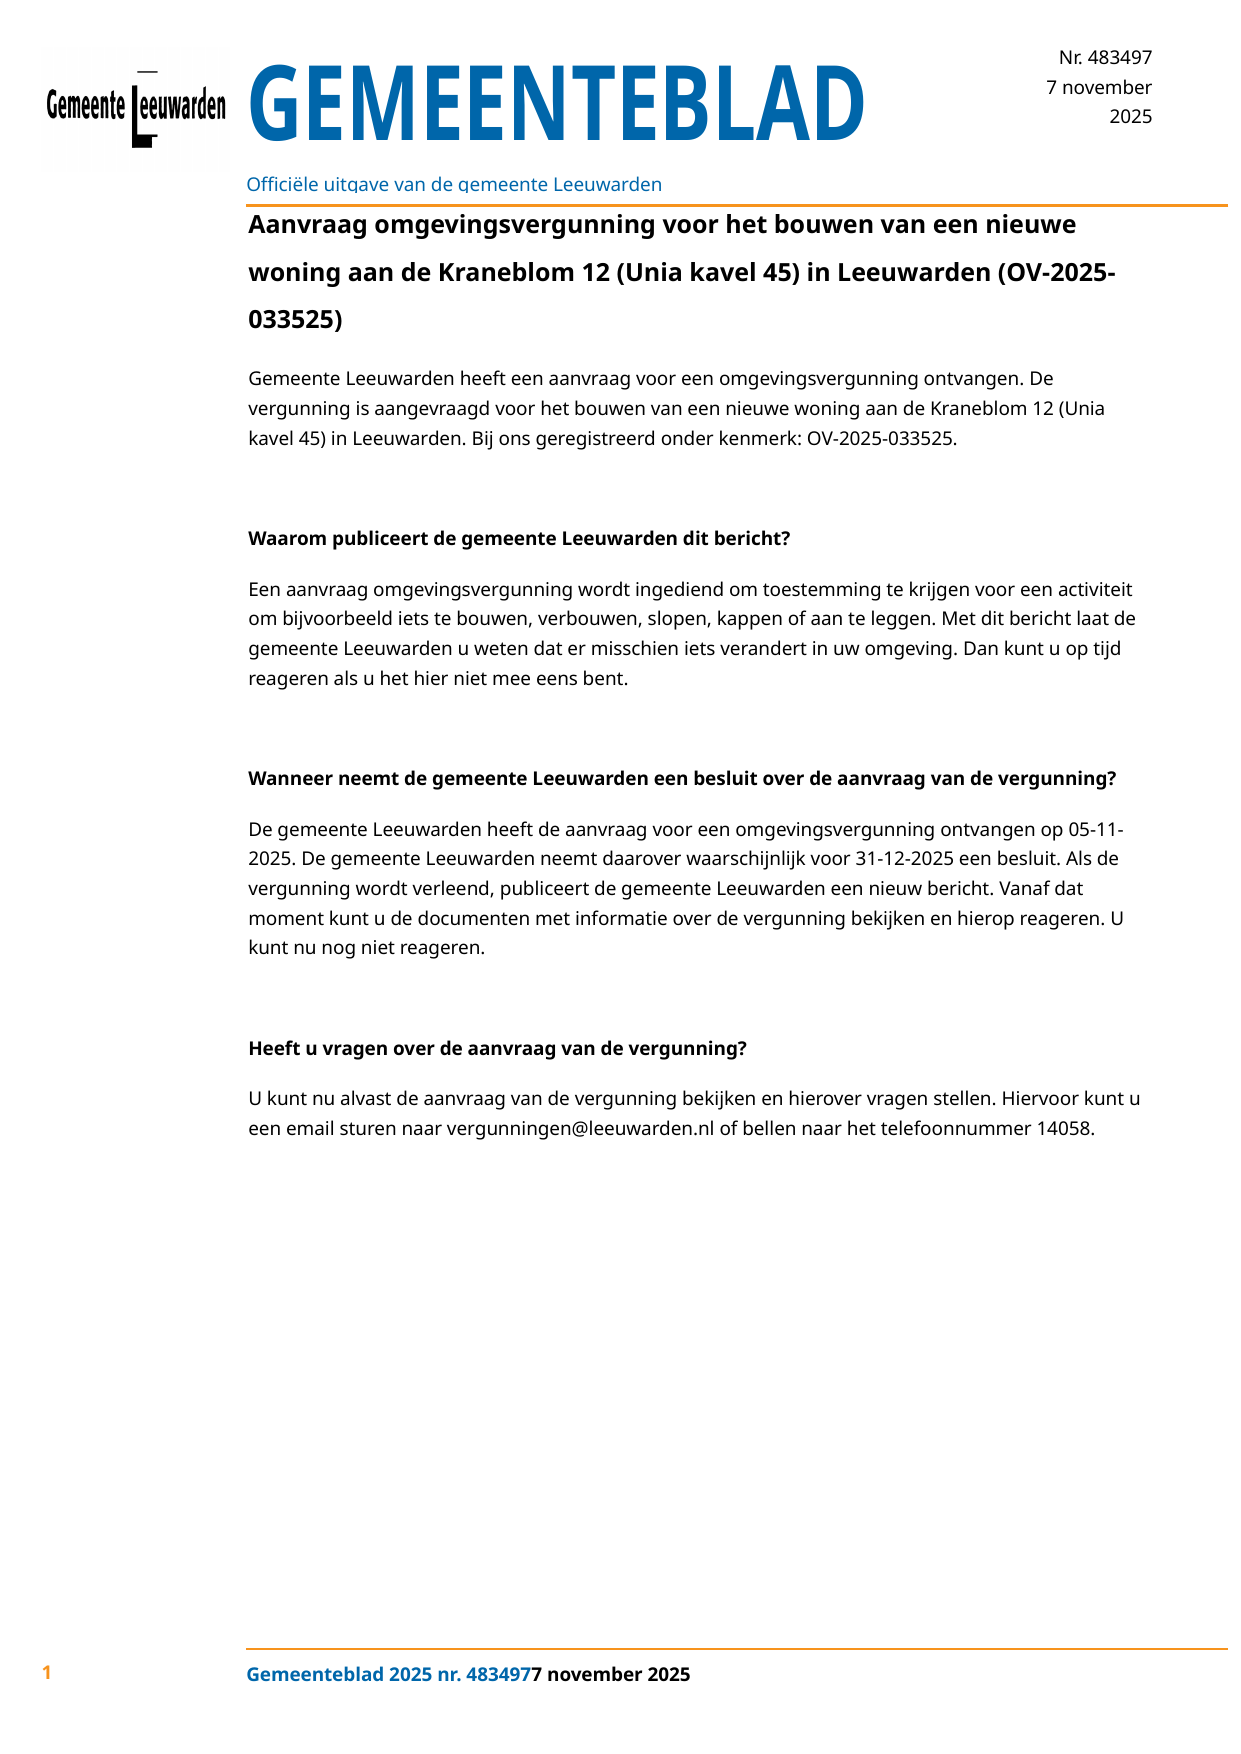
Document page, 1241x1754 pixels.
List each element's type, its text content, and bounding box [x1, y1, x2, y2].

text Wanneer neemt de gemeente Leeuwarden een besluit over de aanvraag van de vergunning? [248, 766, 1152, 791]
text U kunt nu alvast de aanvraag van de vergunning bekijken en hierover vragen stellen. Hiervoor kunt u een email sturen naar vergunningen@leeuwarden.nl of bellen naar het telefoonnummer 14058. [248, 1086, 1152, 1141]
text De gemeente Leeuwarden heeft de aanvraag voor een omgevingsvergunning ontvangen op 05-11-2025. De gemeente Leeuwarden neemt daarover waarschijnlijk voor 31-12-2025 een besluit. Als de vergunning wordt verleend, publiceert de gemeente Leeuwarden een nieuw bericht. Vanaf dat moment kunt u de documenten met informatie over de vergunning bekijken en hierop reageren. U kunt nu nog niet reageren. [248, 816, 1152, 960]
text Heeft u vragen over de aanvraag van de vergunning? [248, 1035, 1152, 1061]
picture [41, 47, 231, 172]
text Aanvraag omgevingsvergunning voor het bouwen van een nieuwe woning aan de Kraneblom 12 (Unia kavel 45) in Leeuwarden (OV-2025-033525) [248, 207, 1152, 336]
text Een aanvraag omgevingsvergunning wordt ingediend om toestemming te krijgen voor een activiteit om bijvoorbeeld iets te bouwen, verbouwen, slopen, kappen of aan te leggen. Met dit bericht laat de gemeente Leeuwarden u weten dat er misschien iets verandert in uw omgeving. Dan kunt u op tijd reageren als u het hier niet mee eens bent. [248, 576, 1152, 690]
text Waarom publiceert de gemeente Leeuwarden dit bericht? [248, 526, 1152, 551]
text Gemeente Leeuwarden heeft een aanvraag voor een omgevingsvergunning ontvangen. De vergunning is aangevraagd voor het bouwen van een nieuwe woning aan de Kraneblom 12 (Unia kavel 45) in Leeuwarden. Bij ons geregistreerd onder kenmerk: OV-2025-033525. [248, 366, 1152, 450]
